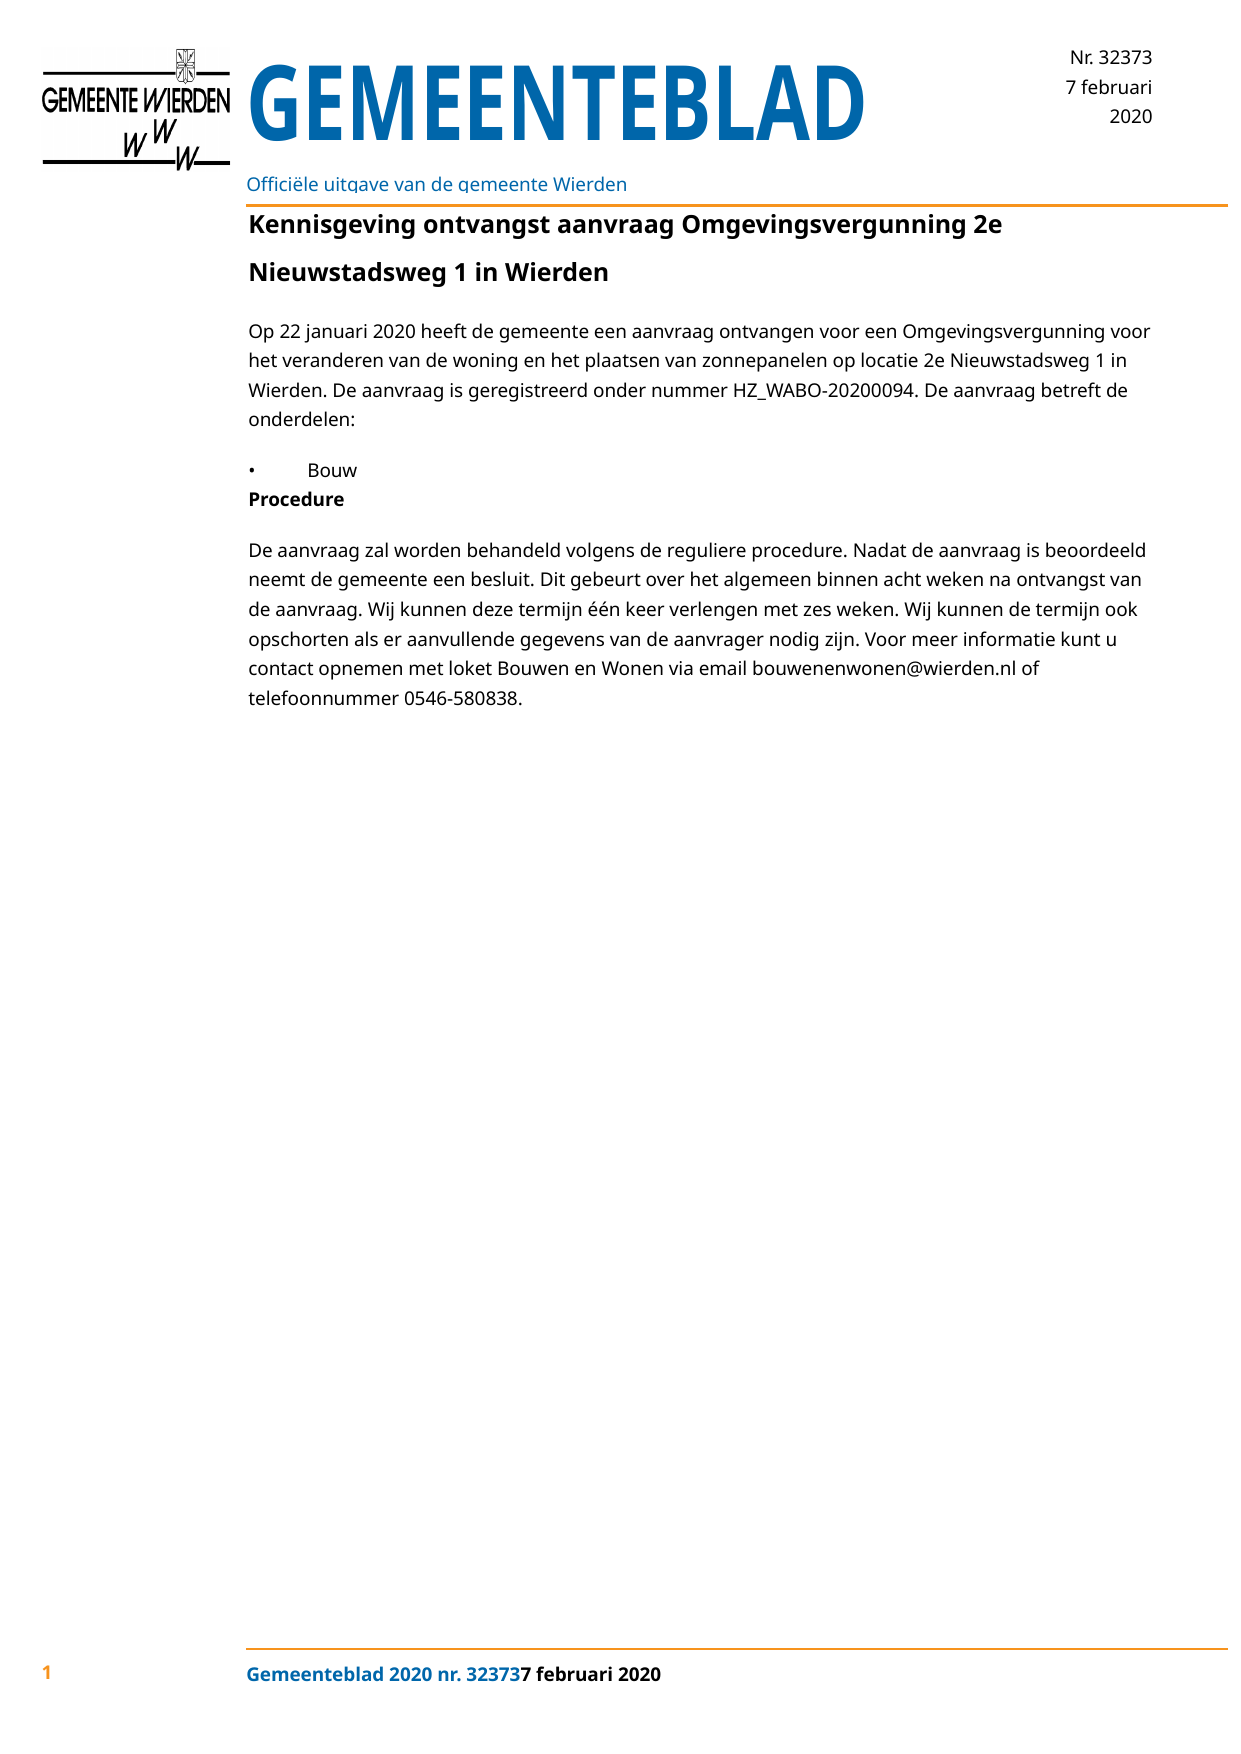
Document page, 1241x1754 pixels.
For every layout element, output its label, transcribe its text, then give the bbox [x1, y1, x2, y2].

text Procedure [248, 487, 1152, 512]
text Kennisgeving ontvangst aanvraag Omgevingsvergunning 2e Nieuwstadsweg 1 in Wierden [248, 207, 1152, 288]
picture [41, 47, 231, 172]
text De aanvraag zal worden behandeld volgens de reguliere procedure. Nadat de aanvraag is beoordeeld neemt de gemeente een besluit. Dit gebeurt over het algemeen binnen acht weken na ontvangst van de aanvraag. Wij kunnen deze termijn één keer verlengen met zes weken. Wij kunnen de termijn ook opschorten als er aanvullende gegevens van de aanvrager nodig zijn. Voor meer informatie kunt u contact opnemen met loket Bouwen en Wonen via email bouwenenwonen@wierden.nl of telefoonnummer 0546-580838. [248, 537, 1152, 711]
text Op 22 januari 2020 heeft de gemeente een aanvraag ontvangen voor een Omgevingsvergunning voor het veranderen van de woning en het plaatsen van zonnepanelen op locatie 2e Nieuwstadsweg 1 in Wierden. De aanvraag is geregistreerd onder nummer HZ_WABO-20200094. De aanvraag betreft de onderdelen: [248, 318, 1152, 432]
list Bouw [248, 457, 1152, 483]
